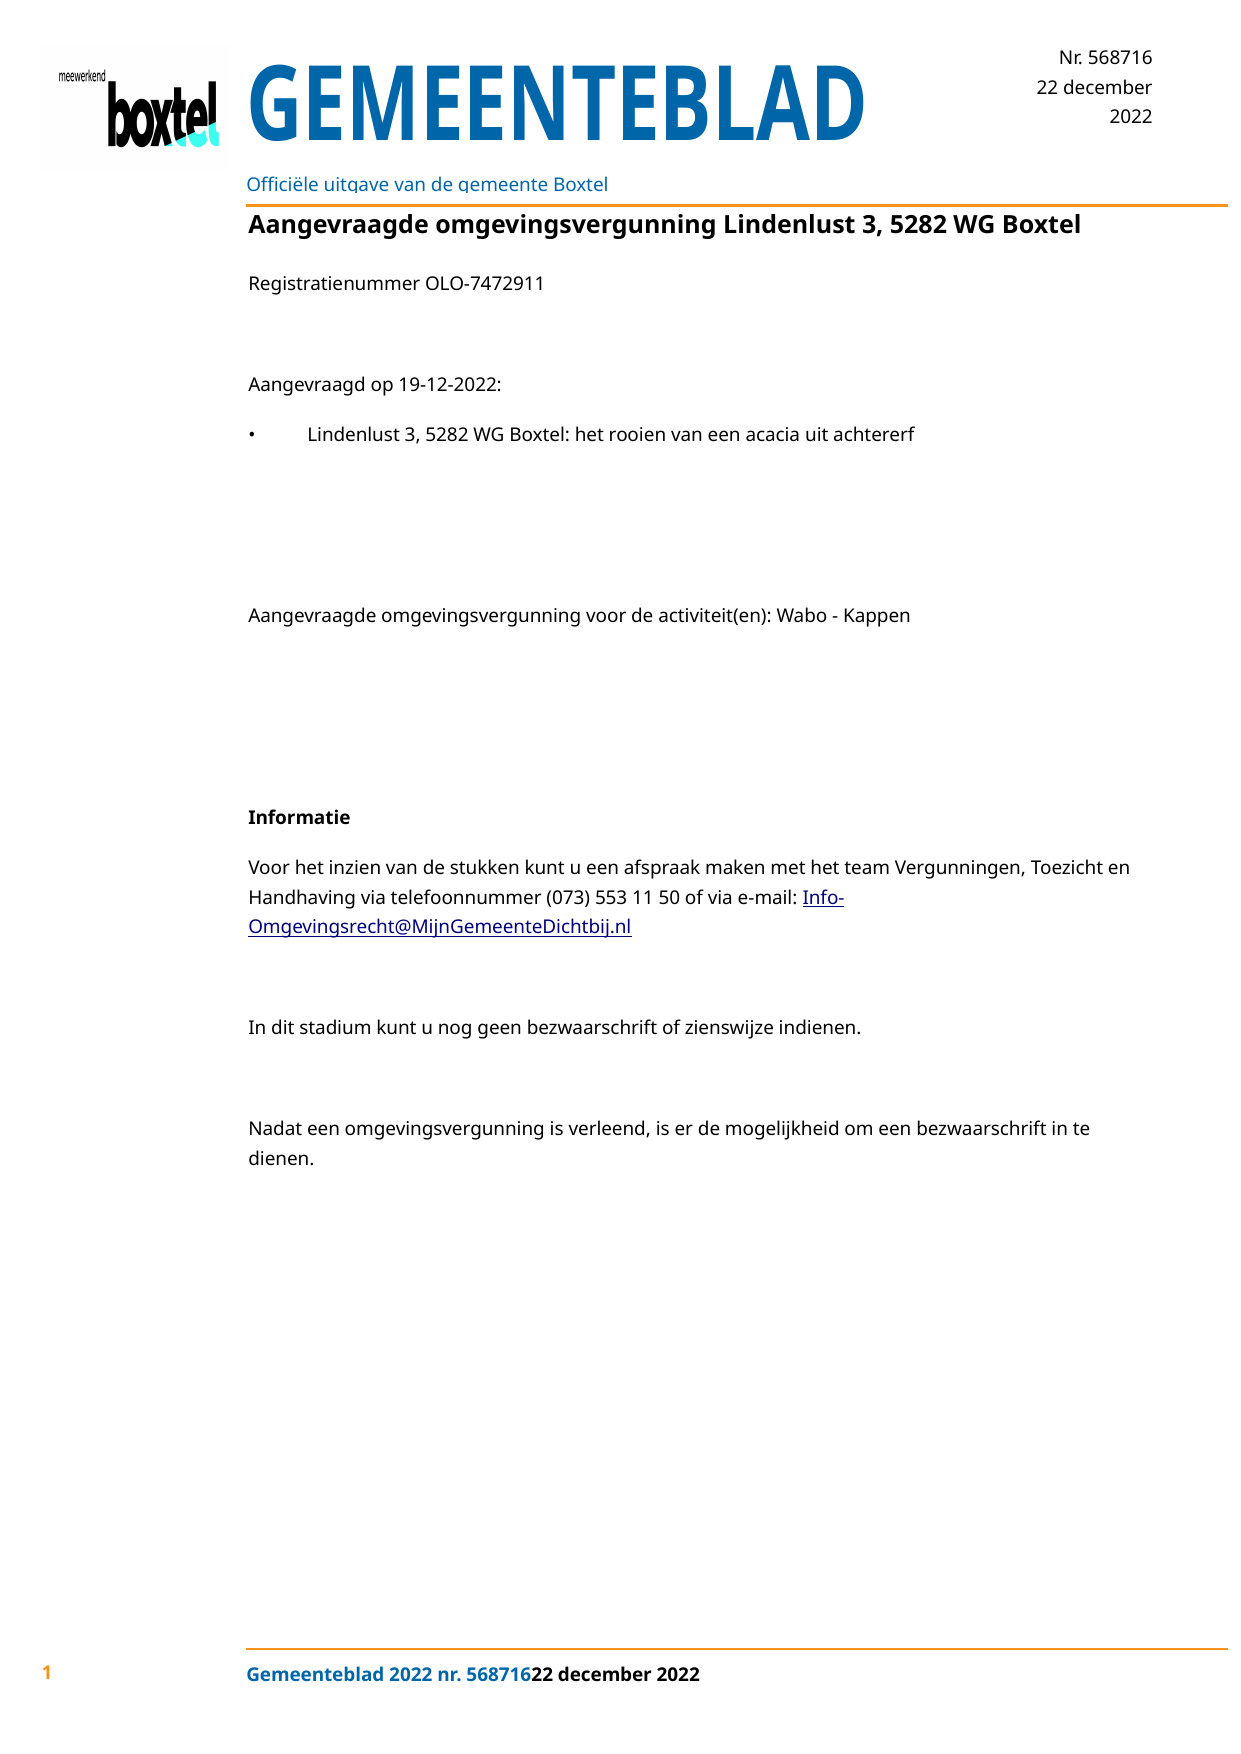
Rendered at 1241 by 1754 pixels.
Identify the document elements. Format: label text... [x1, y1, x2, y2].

list Lindenlust 3, 5282 WG Boxtel: het rooien van een acacia uit achtererf [248, 422, 1152, 447]
text Voor het inzien van de stukken kunt u een afspraak maken met het team Vergunningen, Toezicht en Handhaving via telefoonnummer (073) 553 11 50 of via e-mail: Info-Omgevingsrecht@MijnGemeenteDichtbij.nl [248, 854, 1152, 939]
text Informatie [248, 804, 1152, 830]
text Nadat een omgevingsvergunning is verleend, is er de mogelijkheid om een bezwaarschrift in te dienen. [248, 1115, 1152, 1171]
text Aangevraagde omgevingsvergunning Lindenlust 3, 5282 WG Boxtel [248, 207, 1152, 241]
text Registratienummer OLO-7472911 [248, 270, 1152, 296]
text Aangevraagd op 19-12-2022: [248, 371, 1152, 397]
text In dit stadium kunt u nog geen bezwaarschrift of zienswijze indienen. [248, 1014, 1152, 1040]
text Aangevraagde omgevingsvergunning voor de activiteit(en): Wabo - Kappen [248, 602, 1152, 628]
picture [41, 47, 231, 172]
